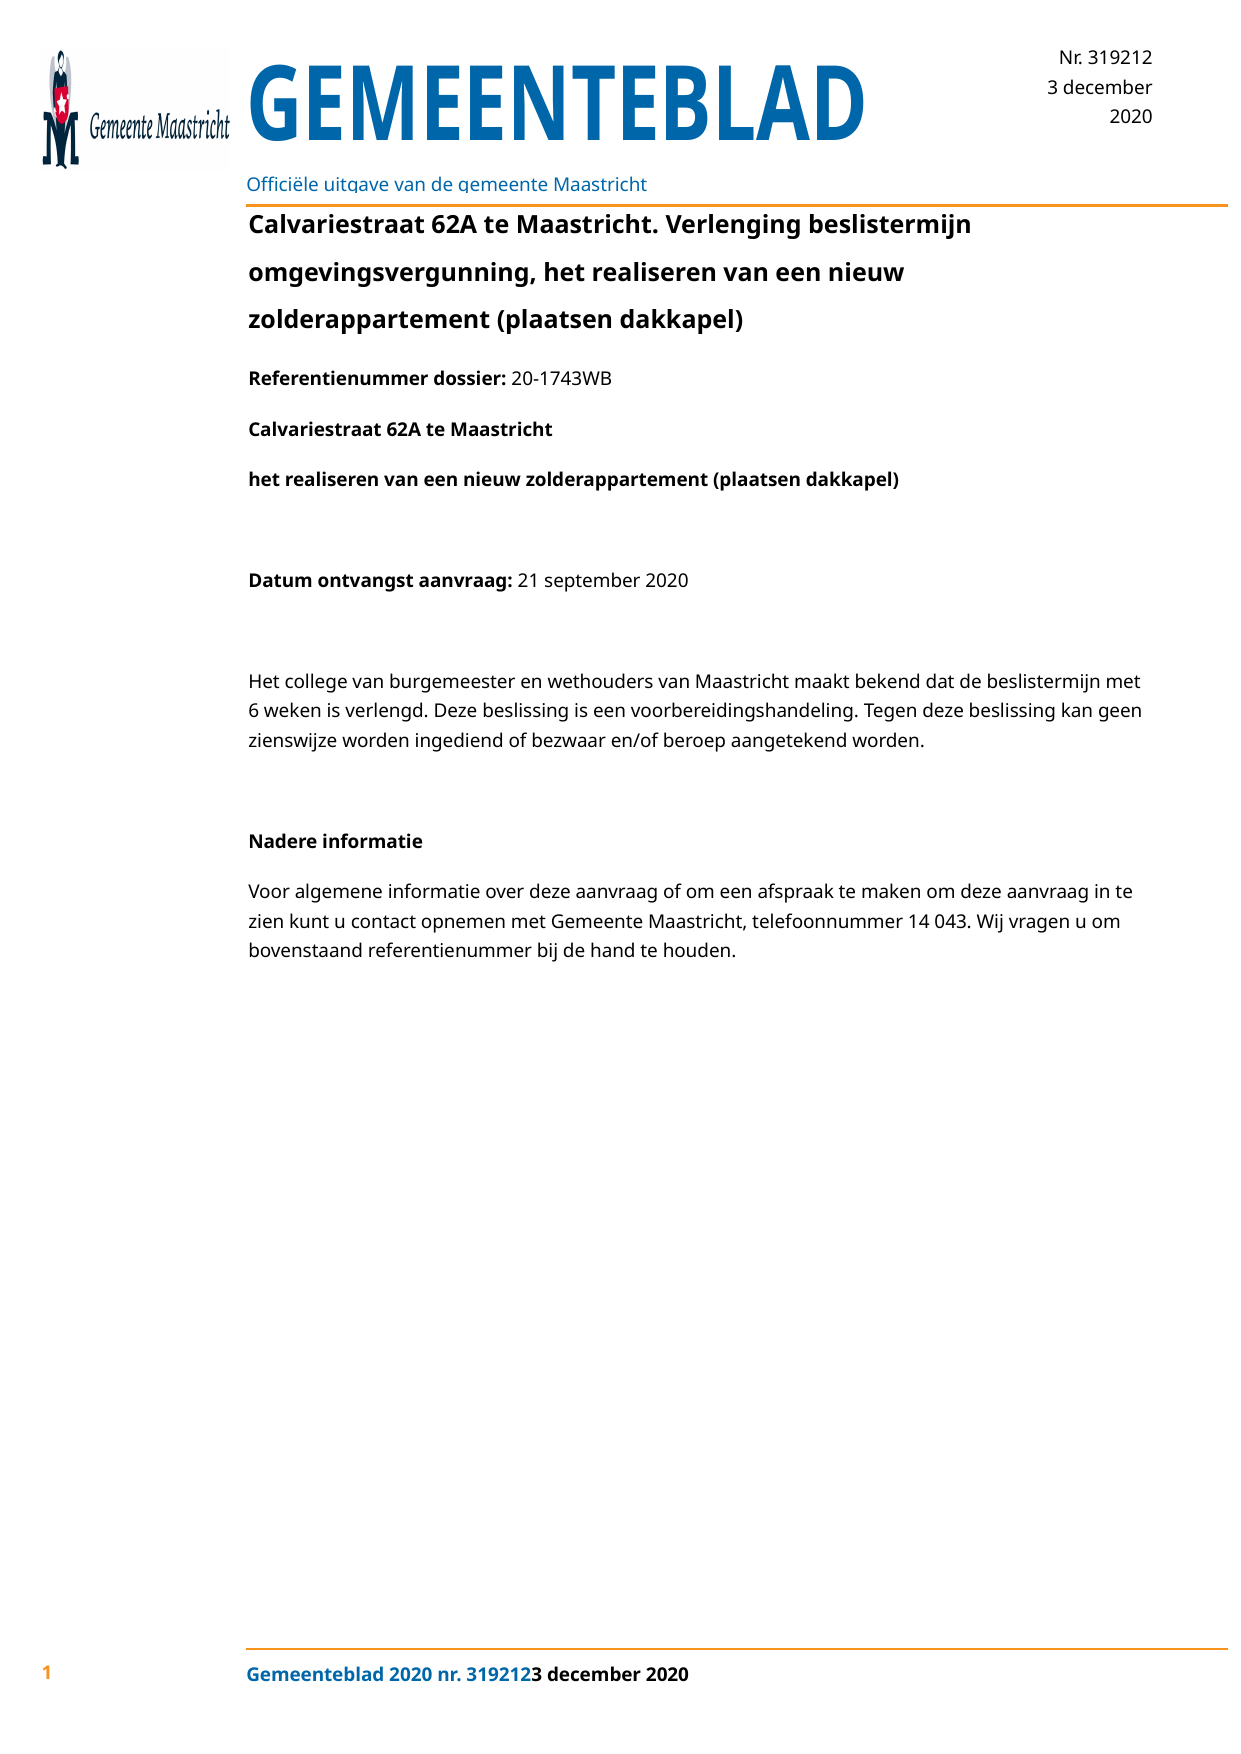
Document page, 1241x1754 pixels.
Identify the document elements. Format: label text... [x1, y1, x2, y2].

text Referentienummer dossier: 20-1743WB [248, 366, 1152, 391]
text Het college van burgemeester en wethouders van Maastricht maakt bekend dat de beslistermijn met 6 weken is verlengd. Deze beslissing is een voorbereidingshandeling. Tegen deze beslissing kan geen zienswijze worden ingediend of bezwaar en/of beroep aangetekend worden. [248, 668, 1152, 753]
text het realiseren van een nieuw zolderappartement (plaatsen dakkapel) [248, 466, 1152, 492]
text Nadere informatie [248, 828, 1152, 854]
text Datum ontvangst aanvraag: 21 september 2020 [248, 567, 1152, 593]
picture [41, 47, 231, 172]
text Calvariestraat 62A te Maastricht. Verlenging beslistermijn omgevingsvergunning, het realiseren van een nieuw zolderappartement (plaatsen dakkapel) [248, 207, 1152, 336]
text Voor algemene informatie over deze aanvraag of om een afspraak te maken om deze aanvraag in te zien kunt u contact opnemen met Gemeente Maastricht, telefoonnummer 14 043. Wij vragen u om bovenstaand referentienummer bij de hand te houden. [248, 878, 1152, 963]
text Calvariestraat 62A te Maastricht [248, 416, 1152, 442]
